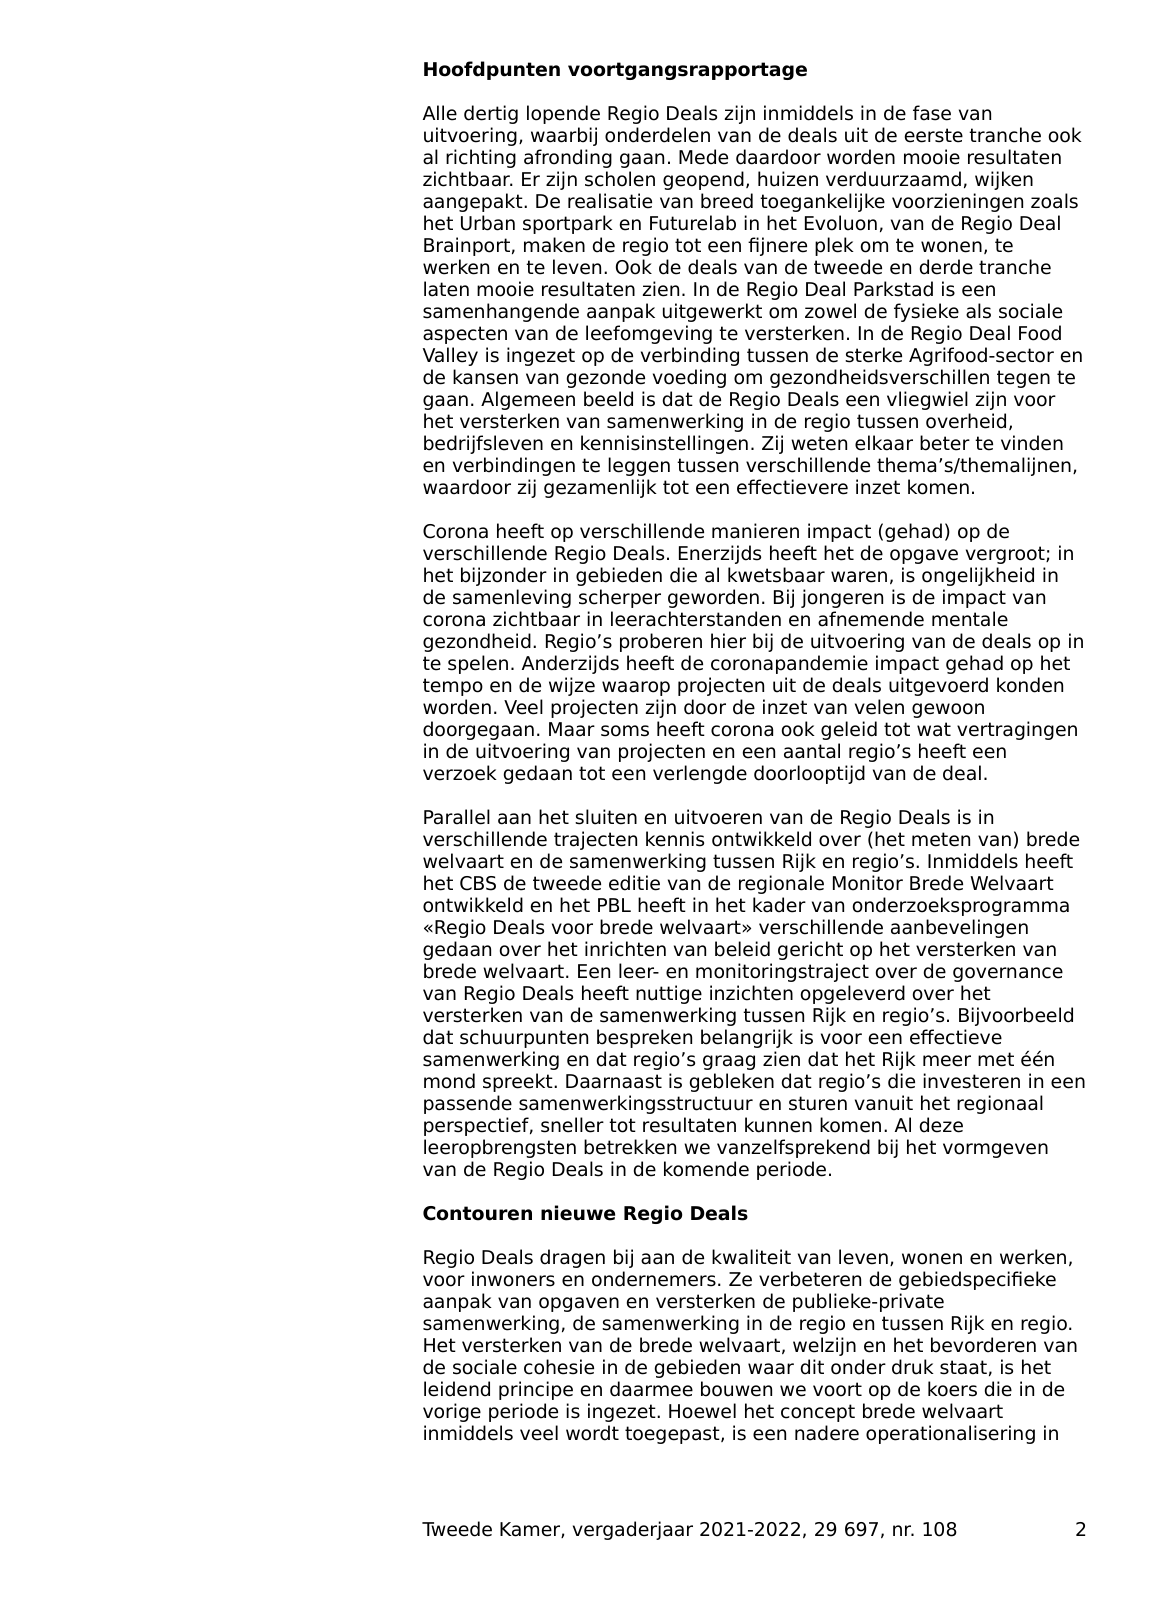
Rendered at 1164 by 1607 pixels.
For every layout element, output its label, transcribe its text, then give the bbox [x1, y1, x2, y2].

text Parallel aan het sluiten en uitvoeren van de Regio Deals is in verschillende trajecten kennis ontwikkeld over (het meten van) brede welvaart en de samenwerking tussen Rijk en regio’s. Inmiddels heeft het CBS de tweede editie van de regionale Monitor Brede Welvaart ontwikkeld en het PBL heeft in het kader van onderzoeksprogramma «Regio Deals voor brede welvaart» verschillende aanbevelingen gedaan over het inrichten van beleid gericht op het versterken van brede welvaart. Een leer- en monitoringstraject over de governance van Regio Deals heeft nuttige inzichten opgeleverd over het versterken van de samenwerking tussen Rijk en regio’s. Bijvoorbeeld dat schuurpunten bespreken belangrijk is voor een effectieve samenwerking en dat regio’s graag zien dat het Rijk meer met één mond spreekt. Daarnaast is gebleken dat regio’s die investeren in een passende samenwerkingsstructuur en sturen vanuit het regionaal perspectief, sneller tot resultaten kunnen komen. Al deze leeropbrengsten betrekken we vanzelfsprekend bij het vormgeven van de Regio Deals in de komende periode. [422, 807, 1087, 1181]
subtitle Hoofdpunten voortgangsrapportage [422, 59, 1087, 81]
text Alle dertig lopende Regio Deals zijn inmiddels in de fase van uitvoering, waarbij onderdelen van de deals uit de eerste tranche ook al richting afronding gaan. Mede daardoor worden mooie resultaten zichtbaar. Er zijn scholen geopend, huizen verduurzaamd, wijken aangepakt. De realisatie van breed toegankelijke voorzieningen zoals het Urban sportpark en Futurelab in het Evoluon, van de Regio Deal Brainport, maken de regio tot een fijnere plek om te wonen, te werken en te leven. Ook de deals van de tweede en derde tranche laten mooie resultaten zien. In de Regio Deal Parkstad is een samenhangende aanpak uitgewerkt om zowel de fysieke als sociale aspecten van de leefomgeving te versterken. In de Regio Deal Food Valley is ingezet op de verbinding tussen de sterke Agrifood-sector en de kansen van gezonde voeding om gezondheidsverschillen tegen te gaan. Algemeen beeld is dat de Regio Deals een vliegwiel zijn voor het versterken van samenwerking in de regio tussen overheid, bedrijfsleven en kennisinstellingen. Zij weten elkaar beter te vinden en verbindingen te leggen tussen verschillende thema’s/themalijnen, waardoor zij gezamenlijk tot een effectievere inzet komen. [422, 103, 1087, 499]
text Corona heeft op verschillende manieren impact (gehad) op de verschillende Regio Deals. Enerzijds heeft het de opgave vergroot; in het bijzonder in gebieden die al kwetsbaar waren, is ongelijkheid in de samenleving scherper geworden. Bij jongeren is de impact van corona zichtbaar in leerachterstanden en afnemende mentale gezondheid. Regio’s proberen hier bij de uitvoering van de deals op in te spelen. Anderzijds heeft de coronapandemie impact gehad op het tempo en de wijze waarop projecten uit de deals uitgevoerd konden worden. Veel projecten zijn door de inzet van velen gewoon doorgegaan. Maar soms heeft corona ook geleid tot wat vertragingen in de uitvoering van projecten en een aantal regio’s heeft een verzoek gedaan tot een verlengde doorlooptijd van de deal. [422, 521, 1087, 785]
subtitle Contouren nieuwe Regio Deals [422, 1203, 1087, 1225]
text Regio Deals dragen bij aan de kwaliteit van leven, wonen en werken, voor inwoners en ondernemers. Ze verbeteren de gebiedspecifieke aanpak van opgaven en versterken de publieke-private samenwerking, de samenwerking in de regio en tussen Rijk en regio. Het versterken van de brede welvaart, welzijn en het bevorderen van de sociale cohesie in de gebieden waar dit onder druk staat, is het leidend principe en daarmee bouwen we voort op de koers die in de vorige periode is ingezet. Hoewel het concept brede welvaart inmiddels veel wordt toegepast, is een nadere operationalisering in [422, 1247, 1087, 1445]
